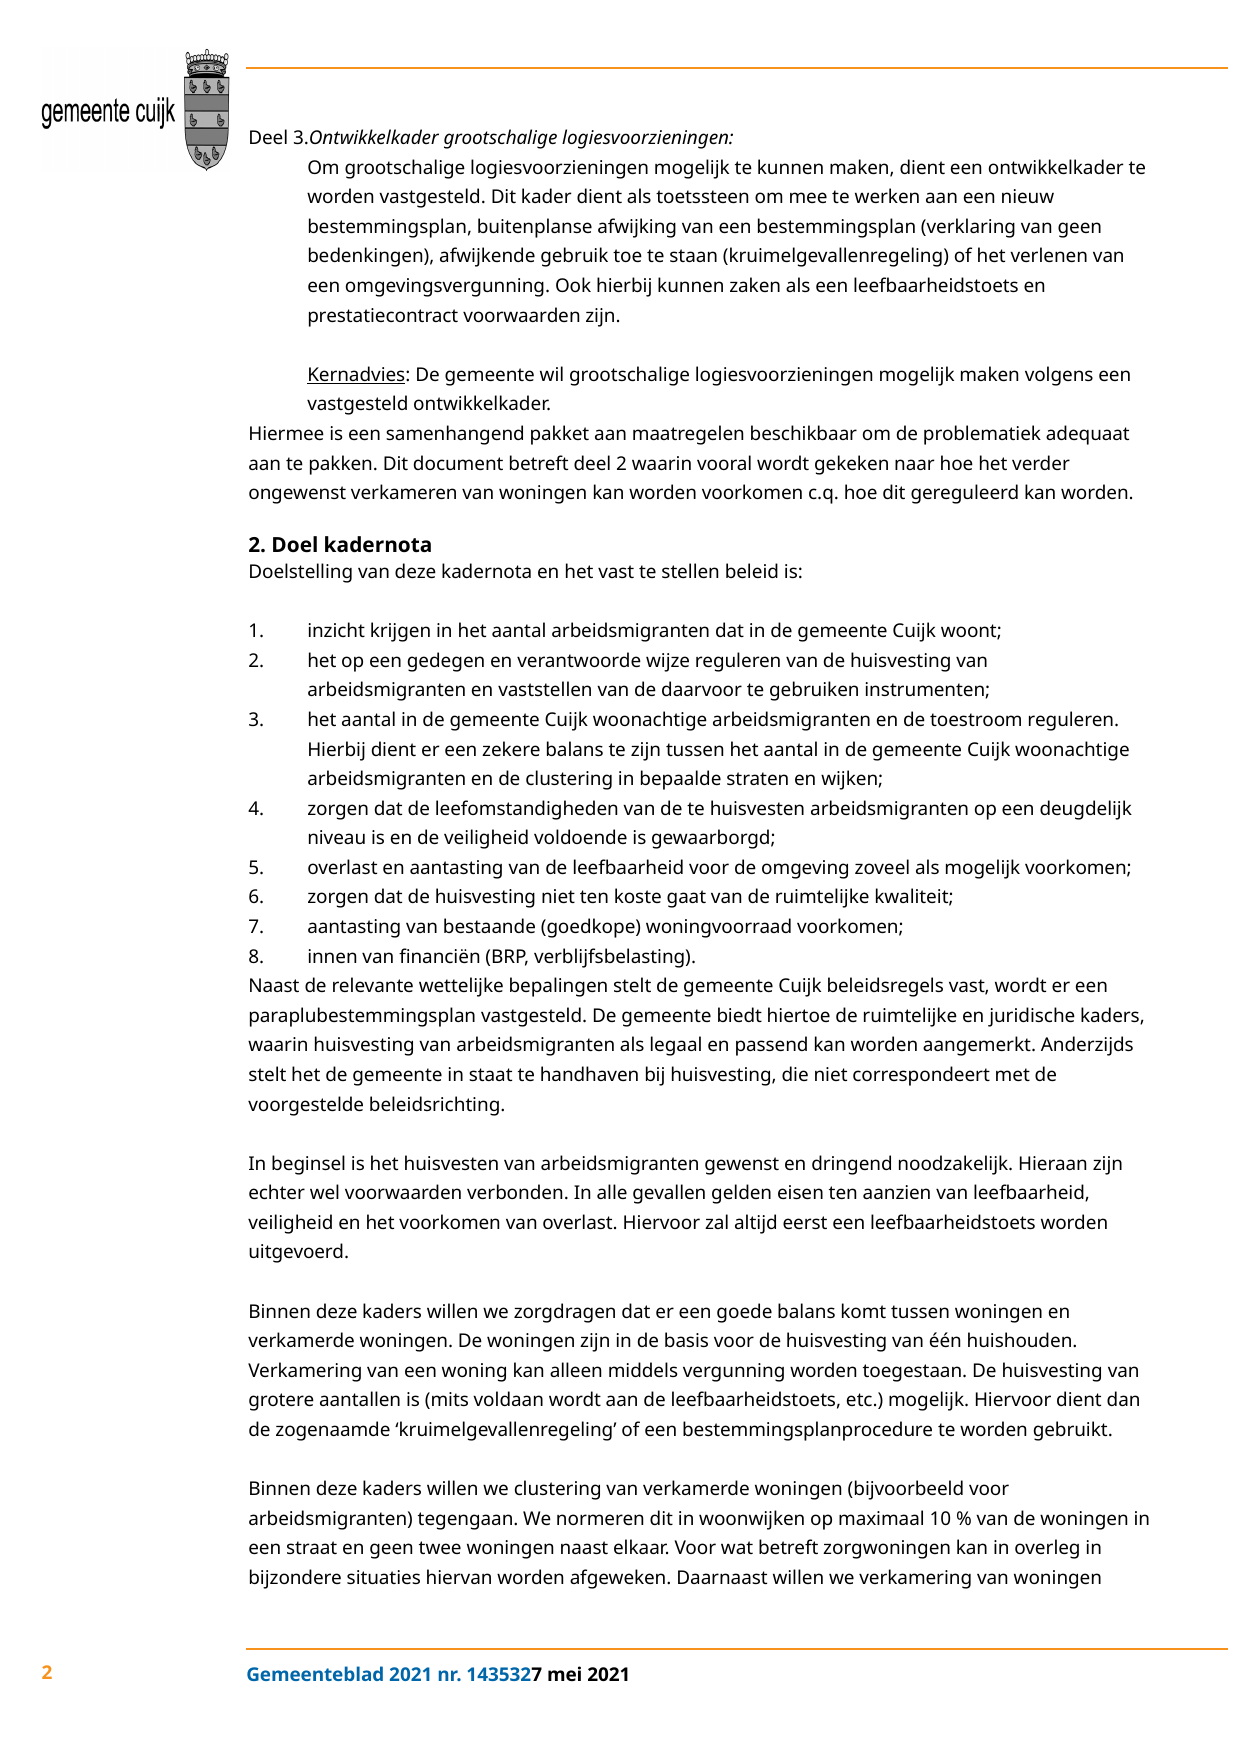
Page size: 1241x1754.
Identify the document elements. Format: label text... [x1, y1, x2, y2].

list Kernadvies: De gemeente wil grootschalige logiesvoorzieningen mogelijk maken volgens een vastgesteld ontwikkelkader. [248, 361, 1152, 416]
list het op een gedegen en verantwoorde wijze reguleren van de huisvesting van arbeidsmigranten en vaststellen van de daarvoor te gebruiken instrumenten; [248, 647, 1152, 702]
text 2. Doel kadernota [248, 530, 1152, 558]
list Om grootschalige logiesvoorzieningen mogelijk te kunnen maken, dient een ontwikkelkader te worden vastgesteld. Dit kader dient als toetssteen om mee te werken aan een nieuw bestemmingsplan, buitenplanse afwijking van een bestemmingsplan (verklaring van geen bedenkingen), afwijkende gebruik toe te staan (kruimelgevallenregeling) of het verlenen van een omgevingsvergunning. Ook hierbij kunnen zaken als een leefbaarheidstoets en prestatiecontract voorwaarden zijn. [248, 154, 1152, 328]
list zorgen dat de huisvesting niet ten koste gaat van de ruimtelijke kwaliteit; [248, 884, 1152, 909]
text Binnen deze kaders willen we zorgdragen dat er een goede balans komt tussen woningen en verkamerde woningen. De woningen zijn in de basis voor de huisvesting van één huishouden. Verkamering van een woning kan alleen middels vergunning worden toegestaan. De huisvesting van grotere aantallen is (mits voldaan wordt aan de leefbaarheidstoets, etc.) mogelijk. Hiervoor dient dan de zogenaamde ‘kruimelgevallenregeling’ of een bestemmingsplanprocedure te worden gebruikt. [248, 1298, 1152, 1442]
list zorgen dat de leefomstandigheden van de te huisvesten arbeidsmigranten op een deugdelijk niveau is en de veiligheid voldoende is gewaarborgd; [248, 795, 1152, 850]
text Hiermee is een samenhangend pakket aan maatregelen beschikbaar om de problematiek adequaat aan te pakken. Dit document betreft deel 2 waarin vooral wordt gekeken naar hoe het verder ongewenst verkameren van woningen kan worden voorkomen c.q. hoe dit gereguleerd kan worden. [248, 420, 1152, 505]
list Ontwikkelkader grootschalige logiesvoorzieningen: [248, 124, 1152, 150]
list overlast en aantasting van de leefbaarheid voor de omgeving zoveel als mogelijk voorkomen; [248, 854, 1152, 880]
text In beginsel is het huisvesten van arbeidsmigranten gewenst en dringend noodzakelijk. Hieraan zijn echter wel voorwaarden verbonden. In alle gevallen gelden eisen ten aanzien van leefbaarheid, veiligheid en het voorkomen van overlast. Hiervoor zal altijd eerst een leefbaarheidstoets worden uitgevoerd. [248, 1150, 1152, 1264]
picture [41, 47, 231, 172]
list inzicht krijgen in het aantal arbeidsmigranten dat in de gemeente Cuijk woont; [248, 617, 1152, 643]
list het aantal in de gemeente Cuijk woonachtige arbeidsmigranten en de toestroom reguleren. Hierbij dient er een zekere balans te zijn tussen het aantal in de gemeente Cuijk woonachtige arbeidsmigranten en de clustering in bepaalde straten en wijken; [248, 706, 1152, 791]
list aantasting van bestaande (goedkope) woningvoorraad voorkomen; [248, 913, 1152, 939]
text Naast de relevante wettelijke bepalingen stelt de gemeente Cuijk beleidsregels vast, wordt er een paraplubestemmingsplan vastgesteld. De gemeente biedt hiertoe de ruimtelijke en juridische kaders, waarin huisvesting van arbeidsmigranten als legaal en passend kan worden aangemerkt. Anderzijds stelt het de gemeente in staat te handhaven bij huisvesting, die niet correspondeert met de voorgestelde beleidsrichting. [248, 972, 1152, 1116]
text Doelstelling van deze kadernota en het vast te stellen beleid is: [248, 558, 1152, 584]
list innen van financiën (BRP, verblijfsbelasting). [248, 943, 1152, 968]
text Binnen deze kaders willen we clustering van verkamerde woningen (bijvoorbeeld voor arbeidsmigranten) tegengaan. We normeren dit in woonwijken op maximaal 10 % van de woningen in een straat en geen twee woningen naast elkaar. Voor wat betreft zorgwoningen kan in overleg in bijzondere situaties hiervan worden afgeweken. Daarnaast willen we verkamering van woningen [248, 1475, 1152, 1590]
